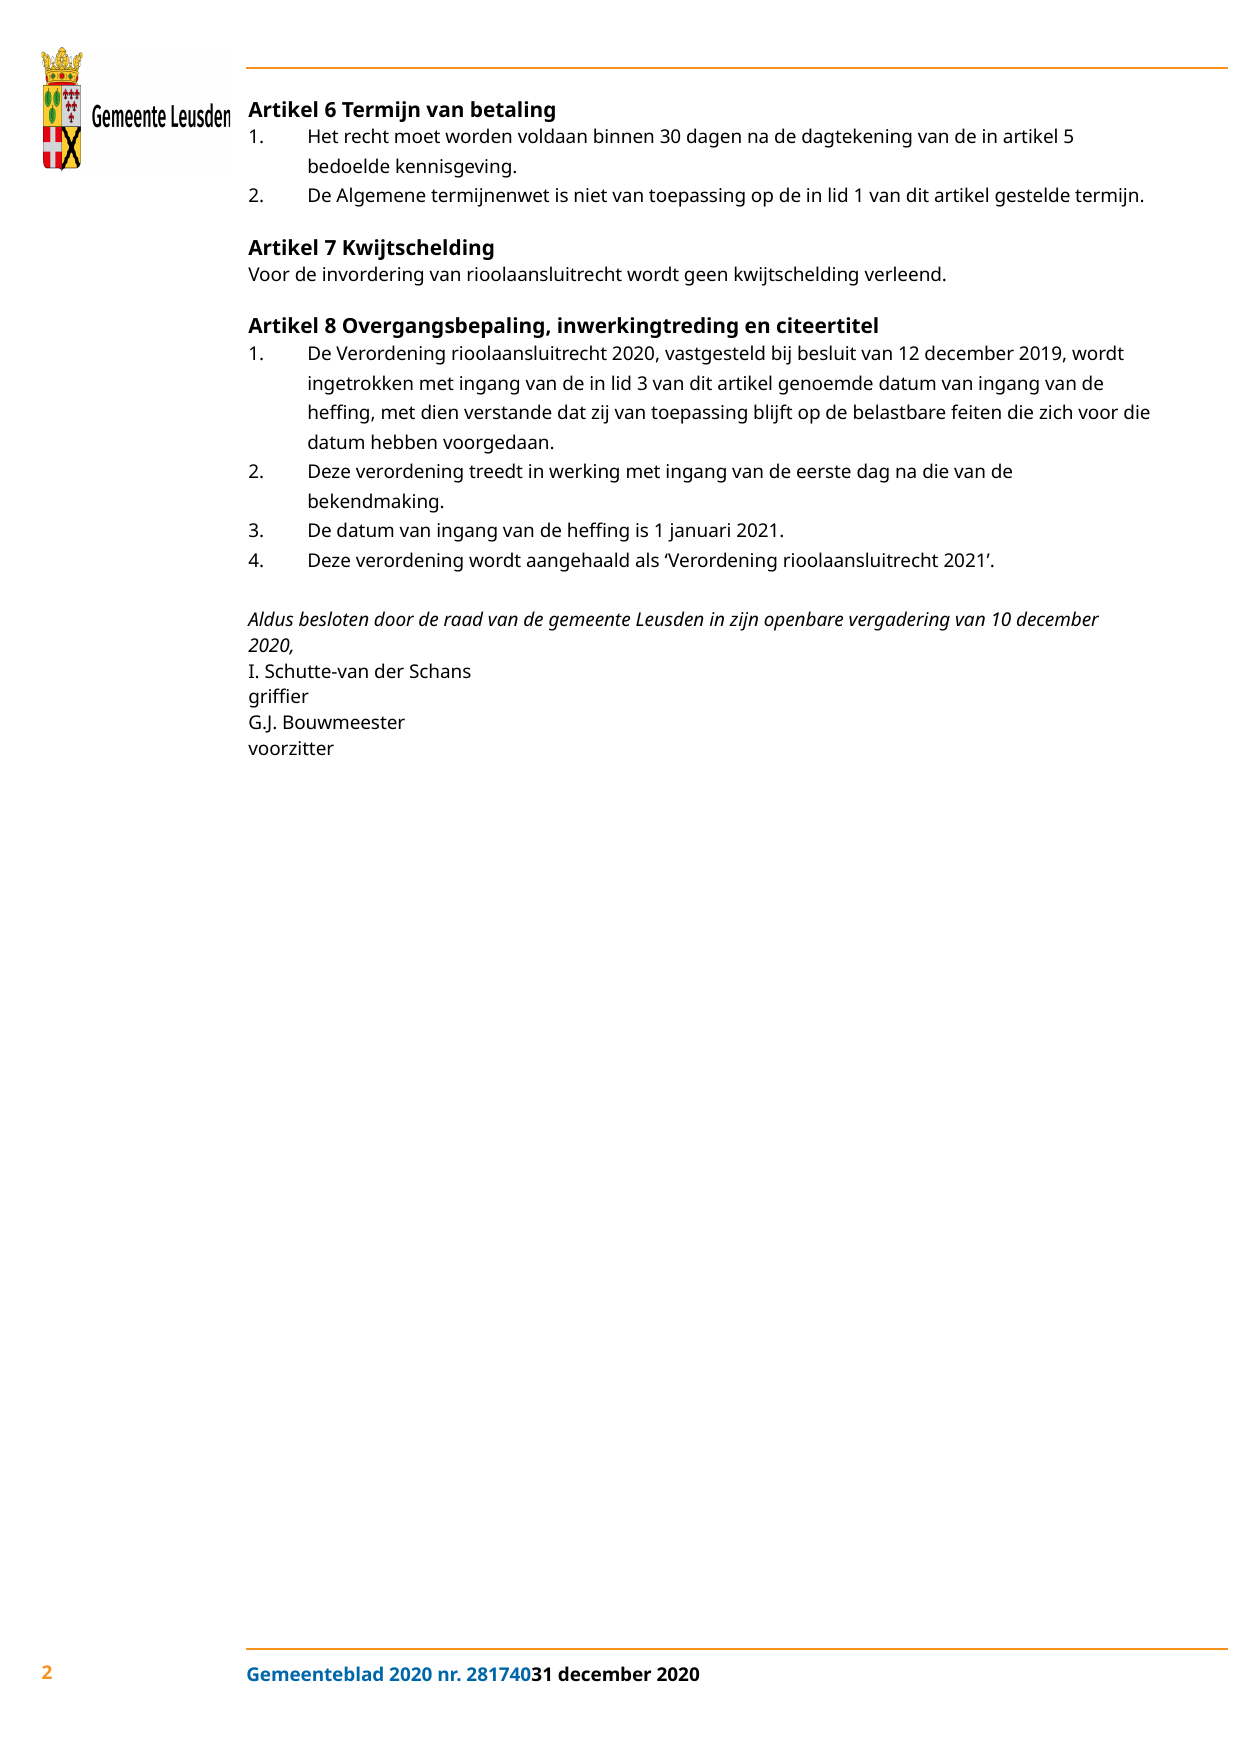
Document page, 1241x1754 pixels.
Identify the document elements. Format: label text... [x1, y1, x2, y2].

text Aldus besloten door de raad van de gemeente Leusden in zijn openbare vergadering van 10 december 2020, [248, 606, 1152, 658]
list De Verordening rioolaansluitrecht 2020, vastgesteld bij besluit van 12 december 2019, wordt ingetrokken met ingang van de in lid 3 van dit artikel genoemde datum van ingang van de heffing, met dien verstande dat zij van toepassing blijft op de belastbare feiten die zich voor die datum hebben voorgedaan. [248, 340, 1152, 454]
list Het recht moet worden voldaan binnen 30 dagen na de dagtekening van de in artikel 5 bedoelde kennisgeving. [248, 123, 1152, 178]
picture [41, 47, 231, 172]
text voorzitter [248, 735, 1152, 761]
text Artikel 7 Kwijtschelding [248, 233, 1152, 261]
text Artikel 6 Termijn van betaling [248, 95, 1152, 123]
text Voor de invordering van rioolaansluitrecht wordt geen kwijtschelding verleend. [248, 261, 1152, 287]
list Deze verordening wordt aangehaald als ‘Verordening rioolaansluitrecht 2021’. [248, 547, 1152, 573]
list Deze verordening treedt in werking met ingang van de eerste dag na die van de bekendmaking. [248, 458, 1152, 514]
text griffier [248, 683, 1152, 709]
list De Algemene termijnenwet is niet van toepassing op de in lid 1 van dit artikel gestelde termijn. [248, 182, 1152, 208]
list De datum van ingang van de heffing is 1 januari 2021. [248, 518, 1152, 543]
text I. Schutte-van der Schans [248, 658, 1152, 683]
text G.J. Bouwmeester [248, 709, 1152, 735]
text Artikel 8 Overgangsbepaling, inwerkingtreding en citeertitel [248, 312, 1152, 340]
